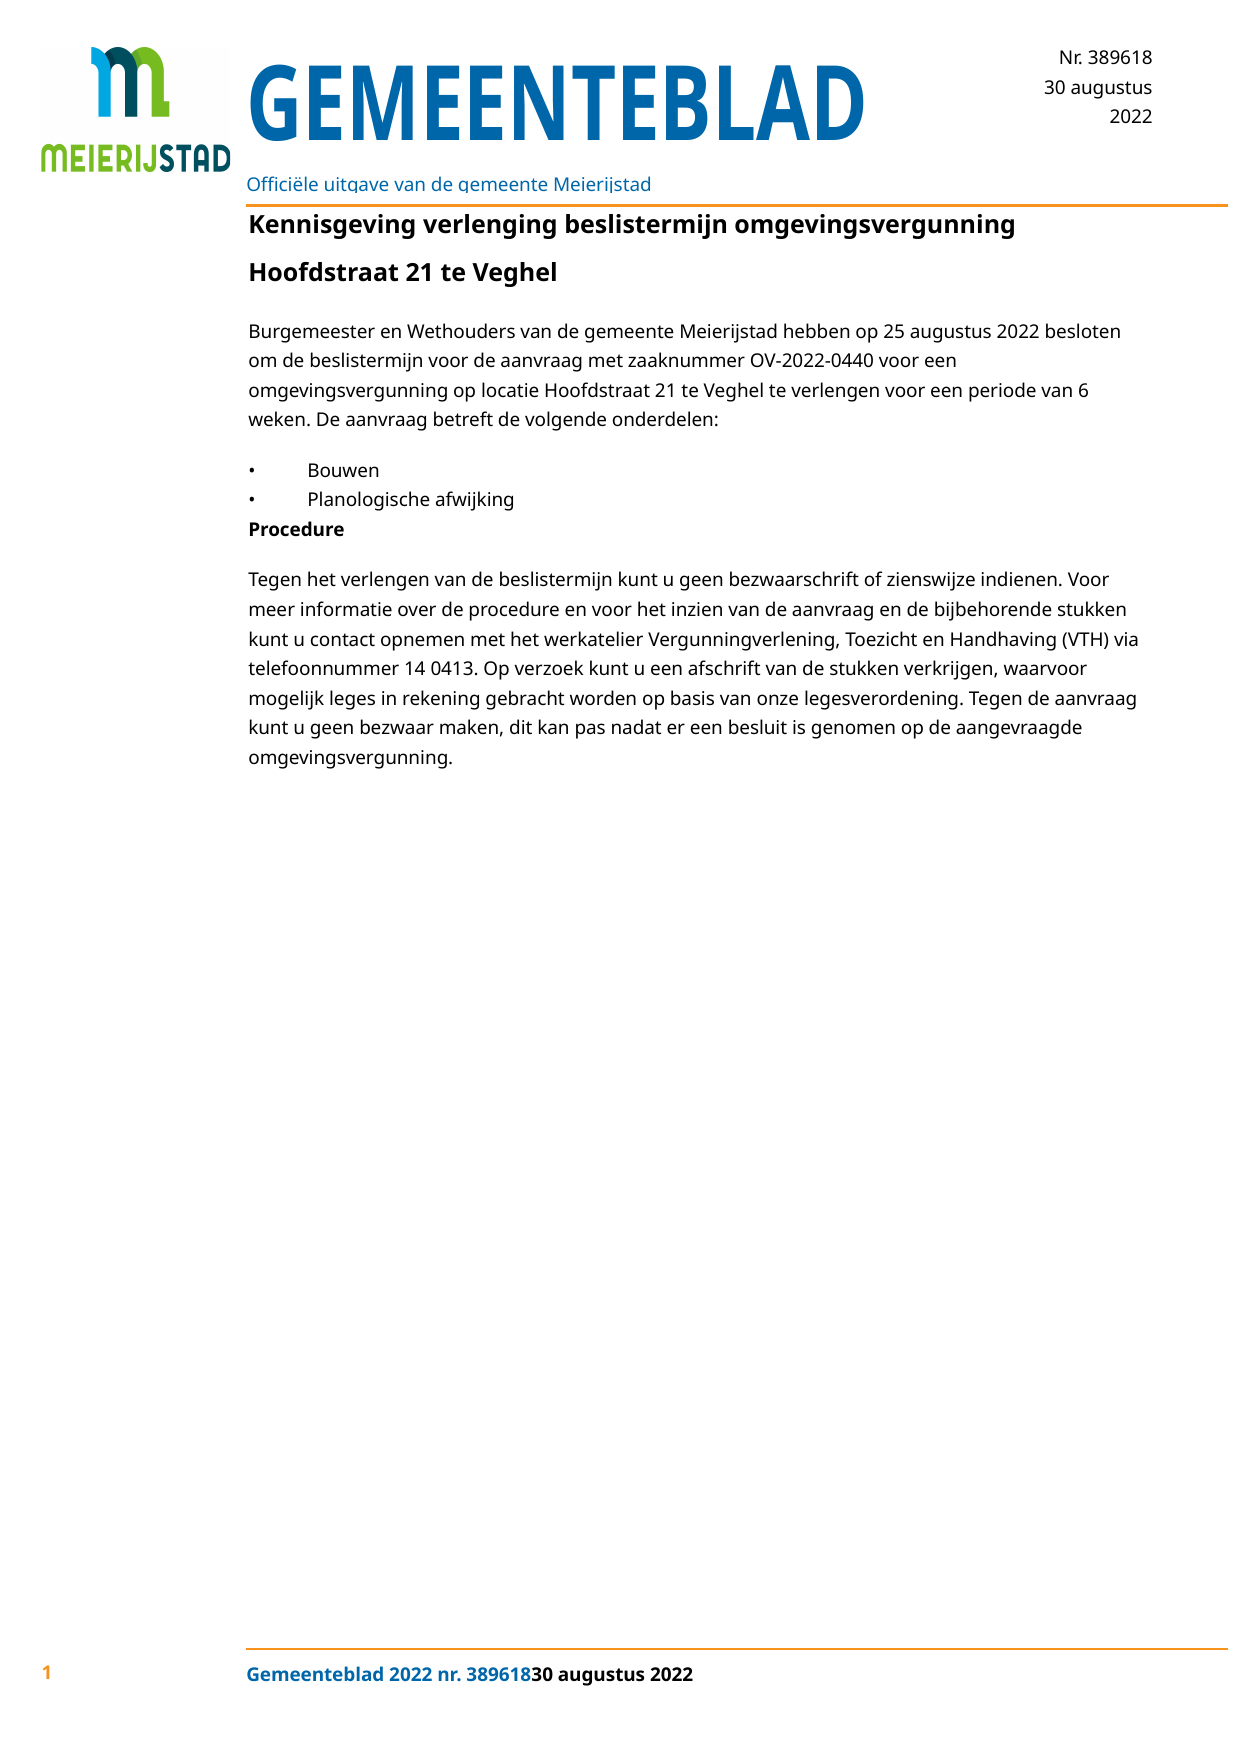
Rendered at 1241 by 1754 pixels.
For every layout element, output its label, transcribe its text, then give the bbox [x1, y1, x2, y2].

text Kennisgeving verlenging beslistermijn omgevingsvergunning Hoofdstraat 21 te Veghel [248, 207, 1152, 288]
text Burgemeester en Wethouders van de gemeente Meierijstad hebben op 25 augustus 2022 besloten om de beslistermijn voor de aanvraag met zaaknummer OV-2022-0440 voor een omgevingsvergunning op locatie Hoofdstraat 21 te Veghel te verlengen voor een periode van 6 weken. De aanvraag betreft de volgende onderdelen: [248, 318, 1152, 432]
list Bouwen [248, 457, 1152, 483]
picture [41, 47, 231, 172]
list Planologische afwijking [248, 487, 1152, 512]
text Procedure [248, 516, 1152, 542]
text Tegen het verlengen van de beslistermijn kunt u geen bezwaarschrift of zienswijze indienen. Voor meer informatie over de procedure en voor het inzien van de aanvraag en de bijbehorende stukken kunt u contact opnemen met het werkatelier Vergunningverlening, Toezicht en Handhaving (VTH) via telefoonnummer 14 0413. Op verzoek kunt u een afschrift van de stukken verkrijgen, waarvoor mogelijk leges in rekening gebracht worden op basis van onze legesverordening. Tegen de aanvraag kunt u geen bezwaar maken, dit kan pas nadat er een besluit is genomen op de aangevraagde omgevingsvergunning. [248, 567, 1152, 770]
